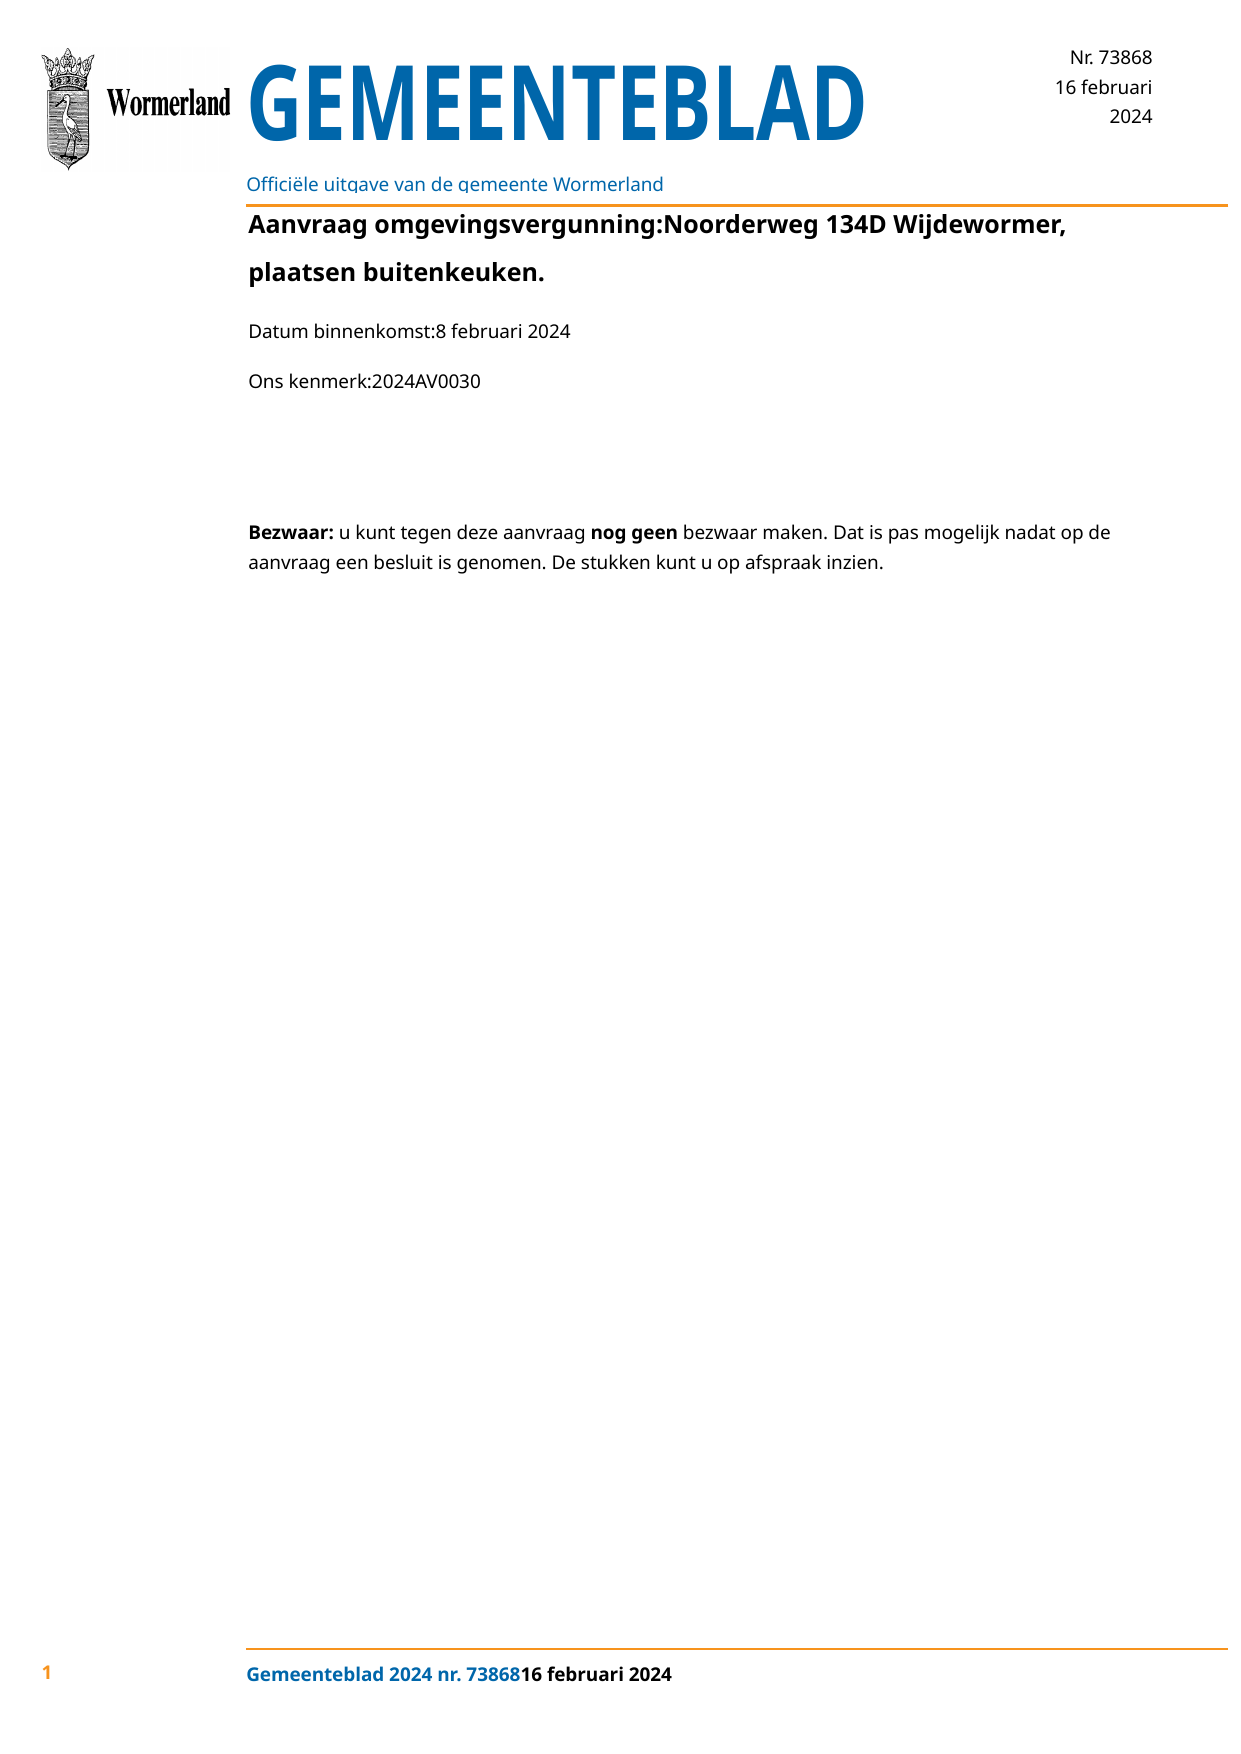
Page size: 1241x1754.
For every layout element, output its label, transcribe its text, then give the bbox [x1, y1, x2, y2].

picture [41, 47, 231, 172]
text Ons kenmerk:2024AV0030 [248, 368, 1152, 394]
text Datum binnenkomst:8 februari 2024 [248, 318, 1152, 344]
text Aanvraag omgevingsvergunning:Noorderweg 134D Wijdewormer, plaatsen buitenkeuken. [248, 207, 1152, 288]
text Bezwaar: u kunt tegen deze aanvraag nog geen bezwaar maken. Dat is pas mogelijk nadat op de aanvraag een besluit is genomen. De stukken kunt u op afspraak inzien. [248, 519, 1152, 575]
